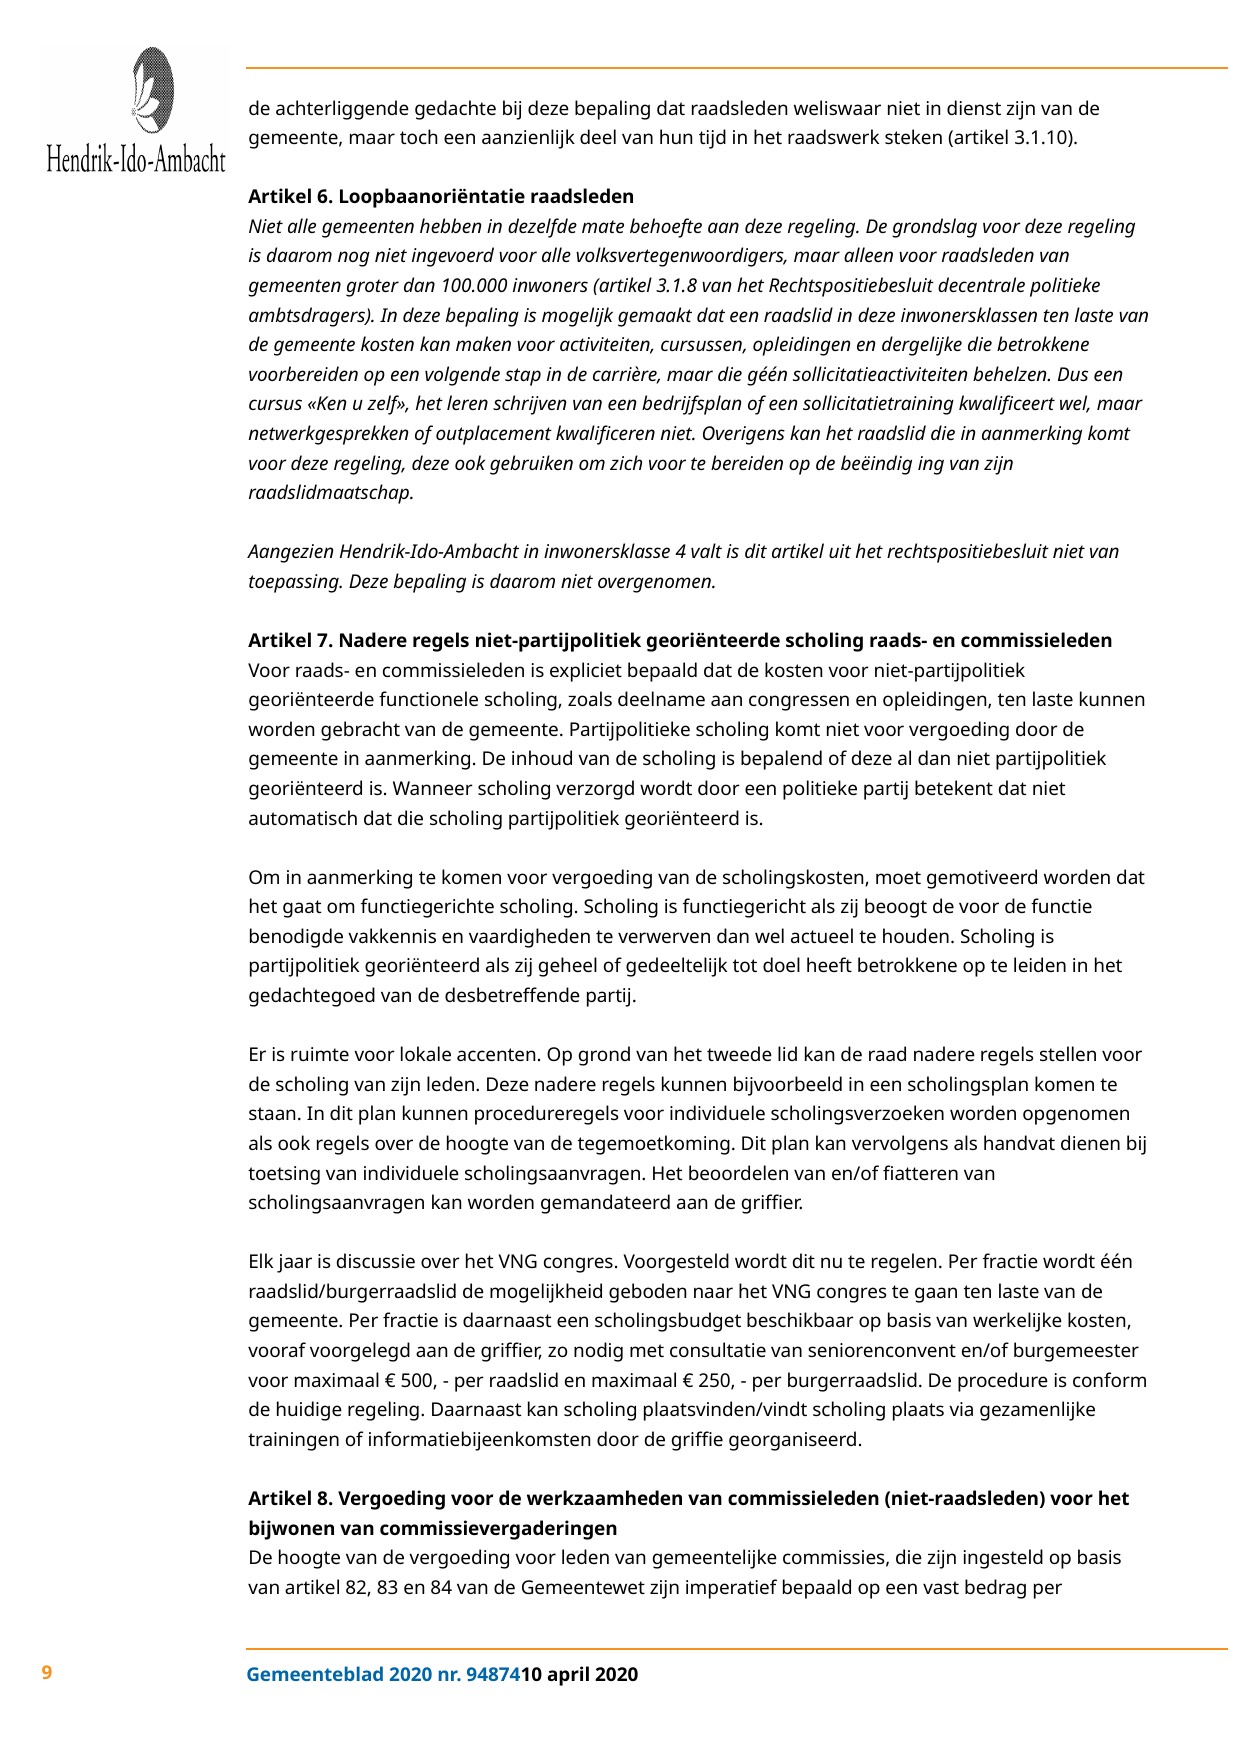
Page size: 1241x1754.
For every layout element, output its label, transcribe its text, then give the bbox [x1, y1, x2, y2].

picture [41, 47, 231, 172]
text Om in aanmerking te komen voor vergoeding van de scholingskosten, moet gemotiveerd worden dat het gaat om functiegerichte scholing. Scholing is functiegericht als zij beoogt de voor de functie benodigde vakkennis en vaardigheden te verwerven dan wel actueel te houden. Scholing is partijpolitiek georiënteerd als zij geheel of gedeeltelijk tot doel heeft betrokkene op te leiden in het gedachtegoed van de desbetreffende partij. [248, 864, 1152, 1008]
text Artikel 6. Loopbaanoriëntatie raadsleden [248, 183, 1152, 209]
text Aangezien Hendrik-Ido-Ambacht in inwonersklasse 4 valt is dit artikel uit het rechtspositiebesluit niet van toepassing. Deze bepaling is daarom niet overgenomen. [248, 538, 1152, 594]
text Voor raads- en commissieleden is expliciet bepaald dat de kosten voor niet-partijpolitiek georiënteerde functionele scholing, zoals deelname aan congressen en opleidingen, ten laste kunnen worden gebracht van de gemeente. Partijpolitieke scholing komt niet voor vergoeding door de gemeente in aanmerking. De inhoud van de scholing is bepalend of deze al dan niet partijpolitiek georiënteerd is. Wanneer scholing verzorgd wordt door een politieke partij betekent dat niet automatisch dat die scholing partijpolitiek georiënteerd is. [248, 657, 1152, 831]
text De hoogte van de vergoeding voor leden van gemeentelijke commissies, die zijn ingesteld op basis van artikel 82, 83 en 84 van de Gemeentewet zijn imperatief bepaald op een vast bedrag per [248, 1544, 1152, 1600]
text Artikel 7. Nadere regels niet-partijpolitiek georiënteerde scholing raads- en commissieleden [248, 627, 1152, 653]
text Niet alle gemeenten hebben in dezelfde mate behoefte aan deze regeling. De grondslag voor deze regeling is daarom nog niet ingevoerd voor alle volksvertegenwoordigers, maar alleen voor raadsleden van gemeenten groter dan 100.000 inwoners (artikel 3.1.8 van het Rechtspositiebesluit decentrale politieke ambtsdragers). In deze bepaling is mogelijk gemaakt dat een raadslid in deze inwonersklassen ten laste van de gemeente kosten kan maken voor activiteiten, cursussen, opleidingen en dergelijke die betrokkene voorbereiden op een volgende stap in de carrière, maar die géén sollicitatieactiviteiten behelzen. Dus een cursus «Ken u zelf», het leren schrijven van een bedrijfsplan of een sollicitatietraining kwalificeert wel, maar netwerkgesprekken of outplacement kwalificeren niet. Overigens kan het raadslid die in aanmerking komt voor deze regeling, deze ook gebruiken om zich voor te bereiden op de beëindig ing van zijn raadslidmaatschap. [248, 213, 1152, 505]
text Er is ruimte voor lokale accenten. Op grond van het tweede lid kan de raad nadere regels stellen voor de scholing van zijn leden. Deze nadere regels kunnen bijvoorbeeld in een scholingsplan komen te staan. In dit plan kunnen procedureregels voor individuele scholingsverzoeken worden opgenomen als ook regels over de hoogte van de tegemoetkoming. Dit plan kan vervolgens als handvat dienen bij toetsing van individuele scholingsaanvragen. Het beoordelen van en/of fiatteren van scholingsaanvragen kan worden gemandateerd aan de griffier. [248, 1041, 1152, 1215]
text Artikel 8. Vergoeding voor de werkzaamheden van commissieleden (niet-raadsleden) voor het bijwonen van commissievergaderingen [248, 1485, 1152, 1541]
text de achterliggende gedachte bij deze bepaling dat raadsleden weliswaar niet in dienst zijn van de gemeente, maar toch een aanzienlijk deel van hun tijd in het raadswerk steken (artikel 3.1.10). [248, 95, 1152, 150]
text Elk jaar is discussie over het VNG congres. Voorgesteld wordt dit nu te regelen. Per fractie wordt één raadslid/burgerraadslid de mogelijkheid geboden naar het VNG congres te gaan ten laste van de gemeente. Per fractie is daarnaast een scholingsbudget beschikbaar op basis van werkelijke kosten, vooraf voorgelegd aan de griffier, zo nodig met consultatie van seniorenconvent en/of burgemeester voor maximaal € 500, - per raadslid en maximaal € 250, - per burgerraadslid. De procedure is conform de huidige regeling. Daarnaast kan scholing plaatsvinden/vindt scholing plaats via gezamenlijke trainingen of informatiebijeenkomsten door de griffie georganiseerd. [248, 1248, 1152, 1452]
